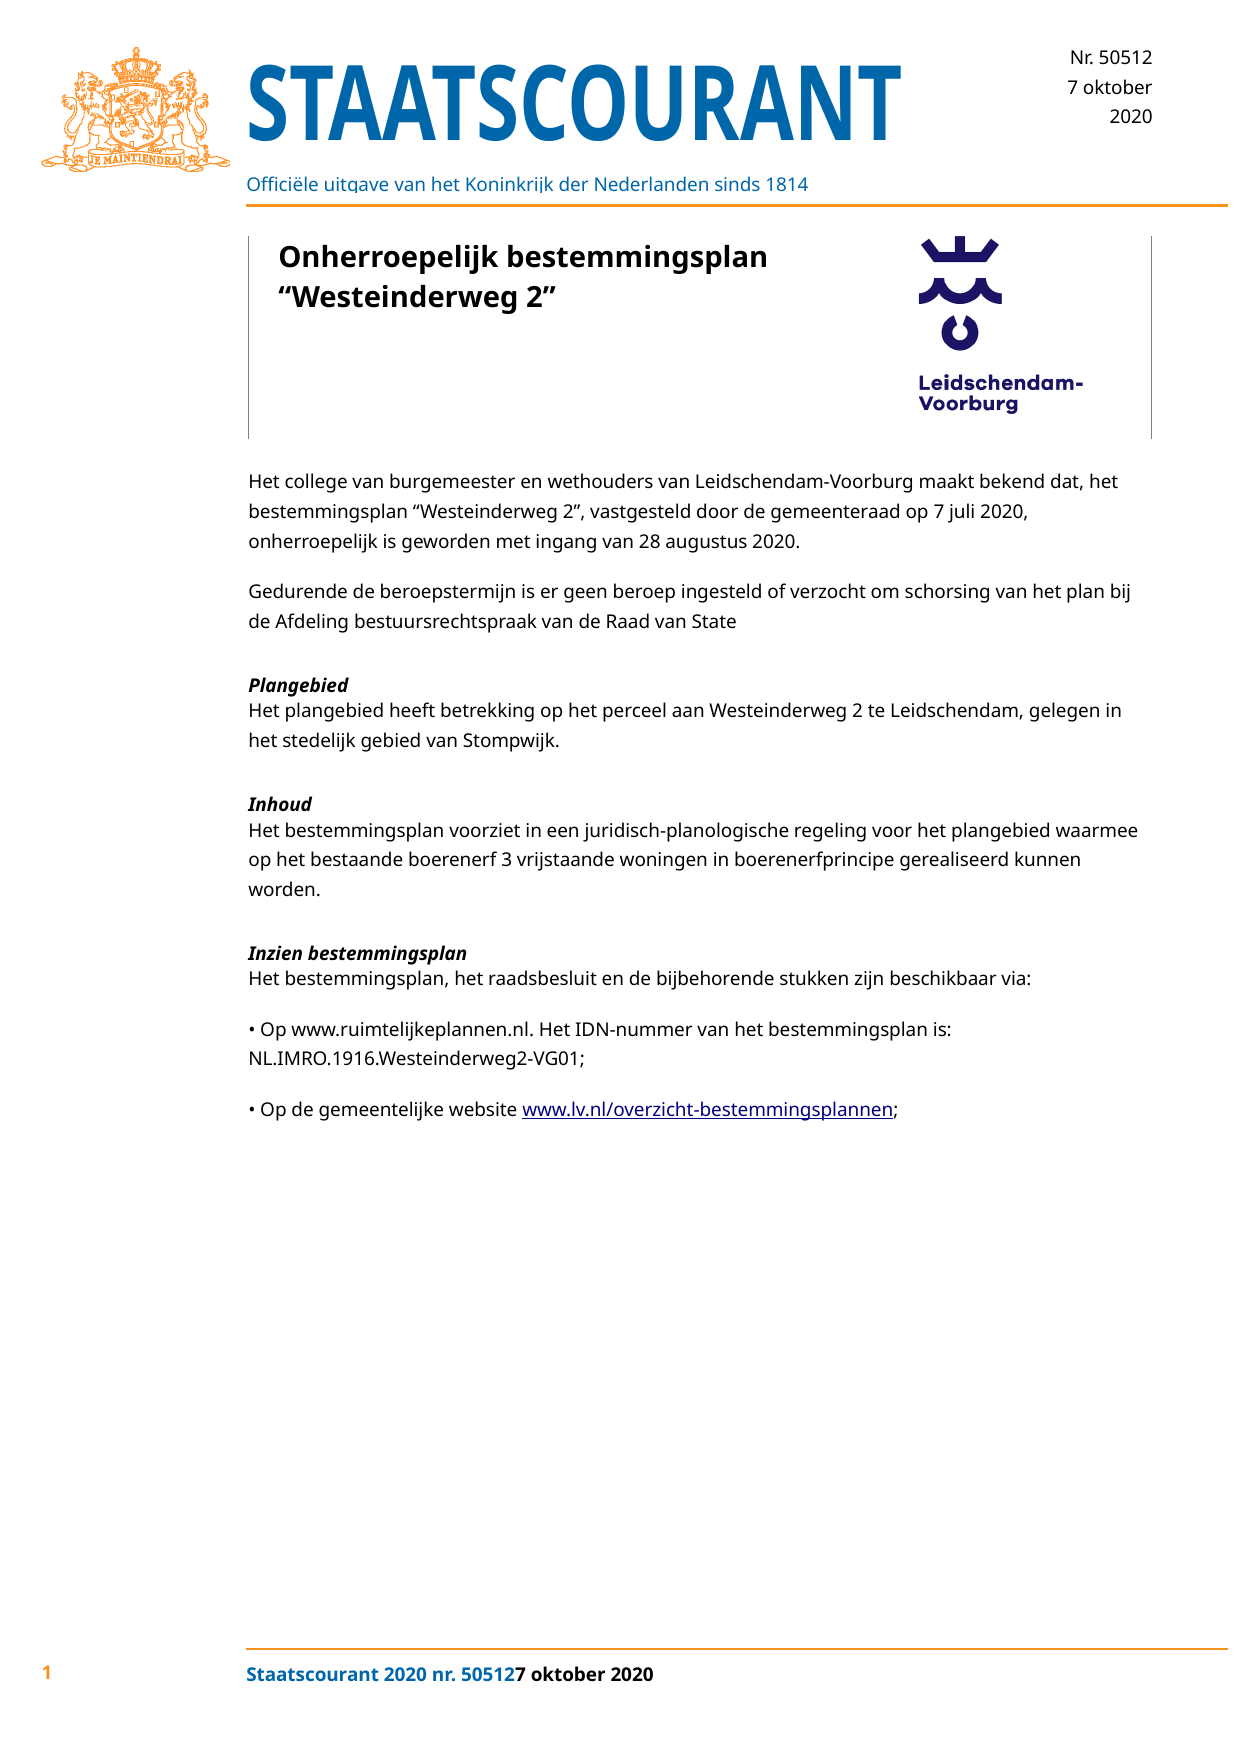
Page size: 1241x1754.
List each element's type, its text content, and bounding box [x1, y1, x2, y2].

table_header [850, 414, 1151, 439]
text Het bestemmingsplan, het raadsbesluit en de bijbehorende stukken zijn beschikbaar via: [248, 966, 1152, 991]
table_header Onherroepelijk bestemmingsplan “Westeinderweg 2” [249, 236, 850, 439]
text Plangebied [248, 672, 1152, 697]
picture [918, 236, 1083, 414]
text Het college van burgemeester en wethouders van Leidschendam-Voorburg maakt bekend dat, het bestemmingsplan “Westeinderweg 2”, vastgesteld door de gemeenteraad op 7 juli 2020, onherroepelijk is geworden met ingang van 28 augustus 2020. [248, 469, 1152, 553]
text Het plangebied heeft betrekking op het perceel aan Westeinderweg 2 te Leidschendam, gelegen in het stedelijk gebied van Stompwijk. [248, 697, 1152, 753]
text Inhoud [248, 791, 1152, 817]
table_header [850, 236, 918, 413]
text Inzien bestemmingsplan [248, 940, 1152, 966]
text • Op de gemeentelijke website www.lv.nl/overzicht-bestemmingsplannen; [248, 1096, 1152, 1122]
picture [41, 47, 231, 172]
text • Op www.ruimtelijkeplannen.nl. Het IDN-nummer van het bestemmingsplan is: NL.IMRO.1916.Westeinderweg2-VG01; [248, 1016, 1152, 1071]
text Gedurende de beroepstermijn is er geen beroep ingesteld of verzocht om schorsing van het plan bij de Afdeling bestuursrechtspraak van de Raad van State [248, 578, 1152, 633]
table_header [1083, 236, 1151, 413]
text Het bestemmingsplan voorziet in een juridisch-planologische regeling voor het plangebied waarmee op het bestaande boerenerf 3 vrijstaande woningen in boerenerfprincipe gerealiseerd kunnen worden. [248, 817, 1152, 902]
